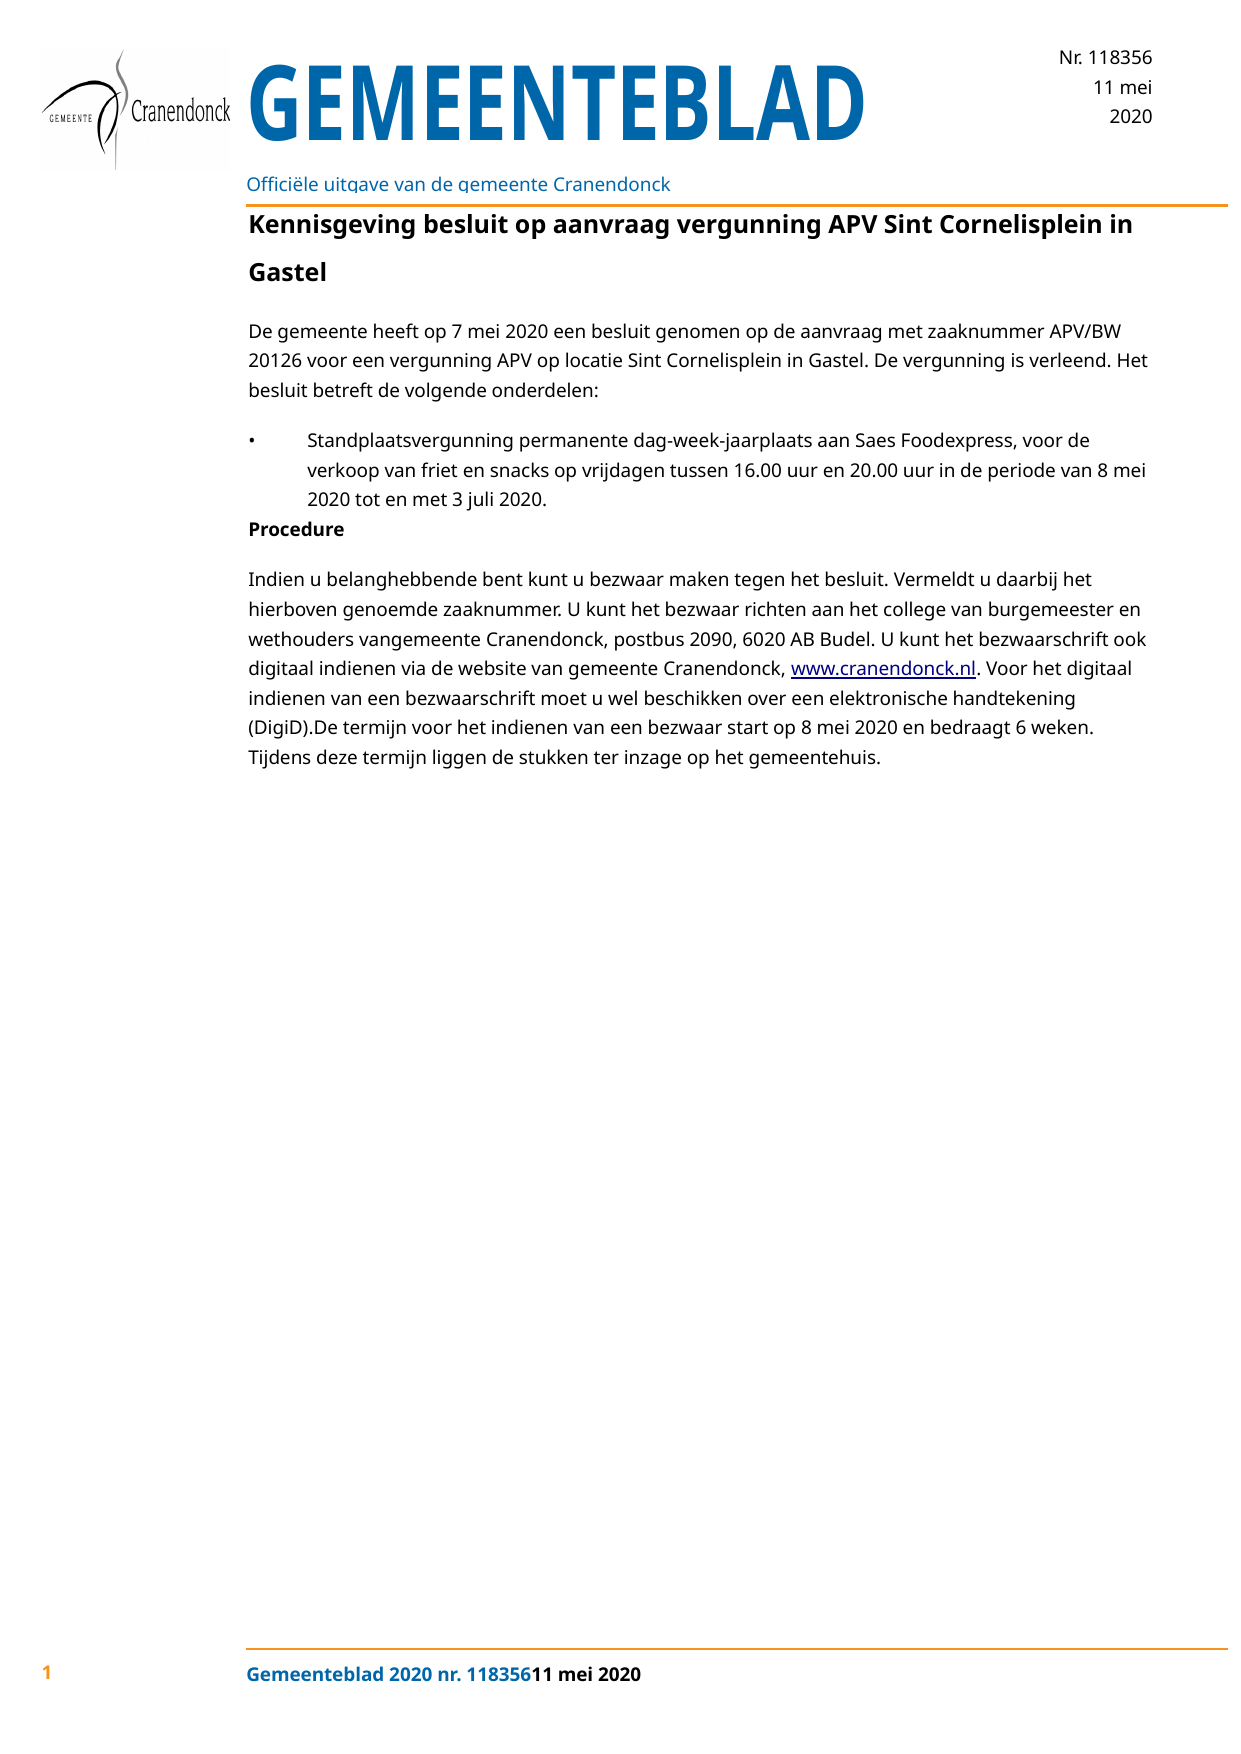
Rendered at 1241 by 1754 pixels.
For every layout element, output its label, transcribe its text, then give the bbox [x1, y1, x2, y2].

text Kennisgeving besluit op aanvraag vergunning APV Sint Cornelisplein in Gastel [248, 207, 1152, 288]
text De gemeente heeft op 7 mei 2020 een besluit genomen op de aanvraag met zaaknummer APV/BW 20126 voor een vergunning APV op locatie Sint Cornelisplein in Gastel. De vergunning is verleend. Het besluit betreft de volgende onderdelen: [248, 318, 1152, 403]
picture [41, 47, 231, 172]
list Standplaatsvergunning permanente dag-week-jaarplaats aan Saes Foodexpress, voor de verkoop van friet en snacks op vrijdagen tussen 16.00 uur en 20.00 uur in de periode van 8 mei 2020 tot en met 3 juli 2020. [248, 427, 1152, 512]
text Indien u belanghebbende bent kunt u bezwaar maken tegen het besluit. Vermeldt u daarbij het hierboven genoemde zaaknummer. U kunt het bezwaar richten aan het college van burgemeester en wethouders vangemeente Cranendonck, postbus 2090, 6020 AB Budel. U kunt het bezwaarschrift ook digitaal indienen via de website van gemeente Cranendonck, www.cranendonck.nl. Voor het digitaal indienen van een bezwaarschrift moet u wel beschikken over een elektronische handtekening (DigiD).De termijn voor het indienen van een bezwaar start op 8 mei 2020 en bedraagt 6 weken. Tijdens deze termijn liggen de stukken ter inzage op het gemeentehuis. [248, 567, 1152, 770]
text Procedure [248, 516, 1152, 542]
